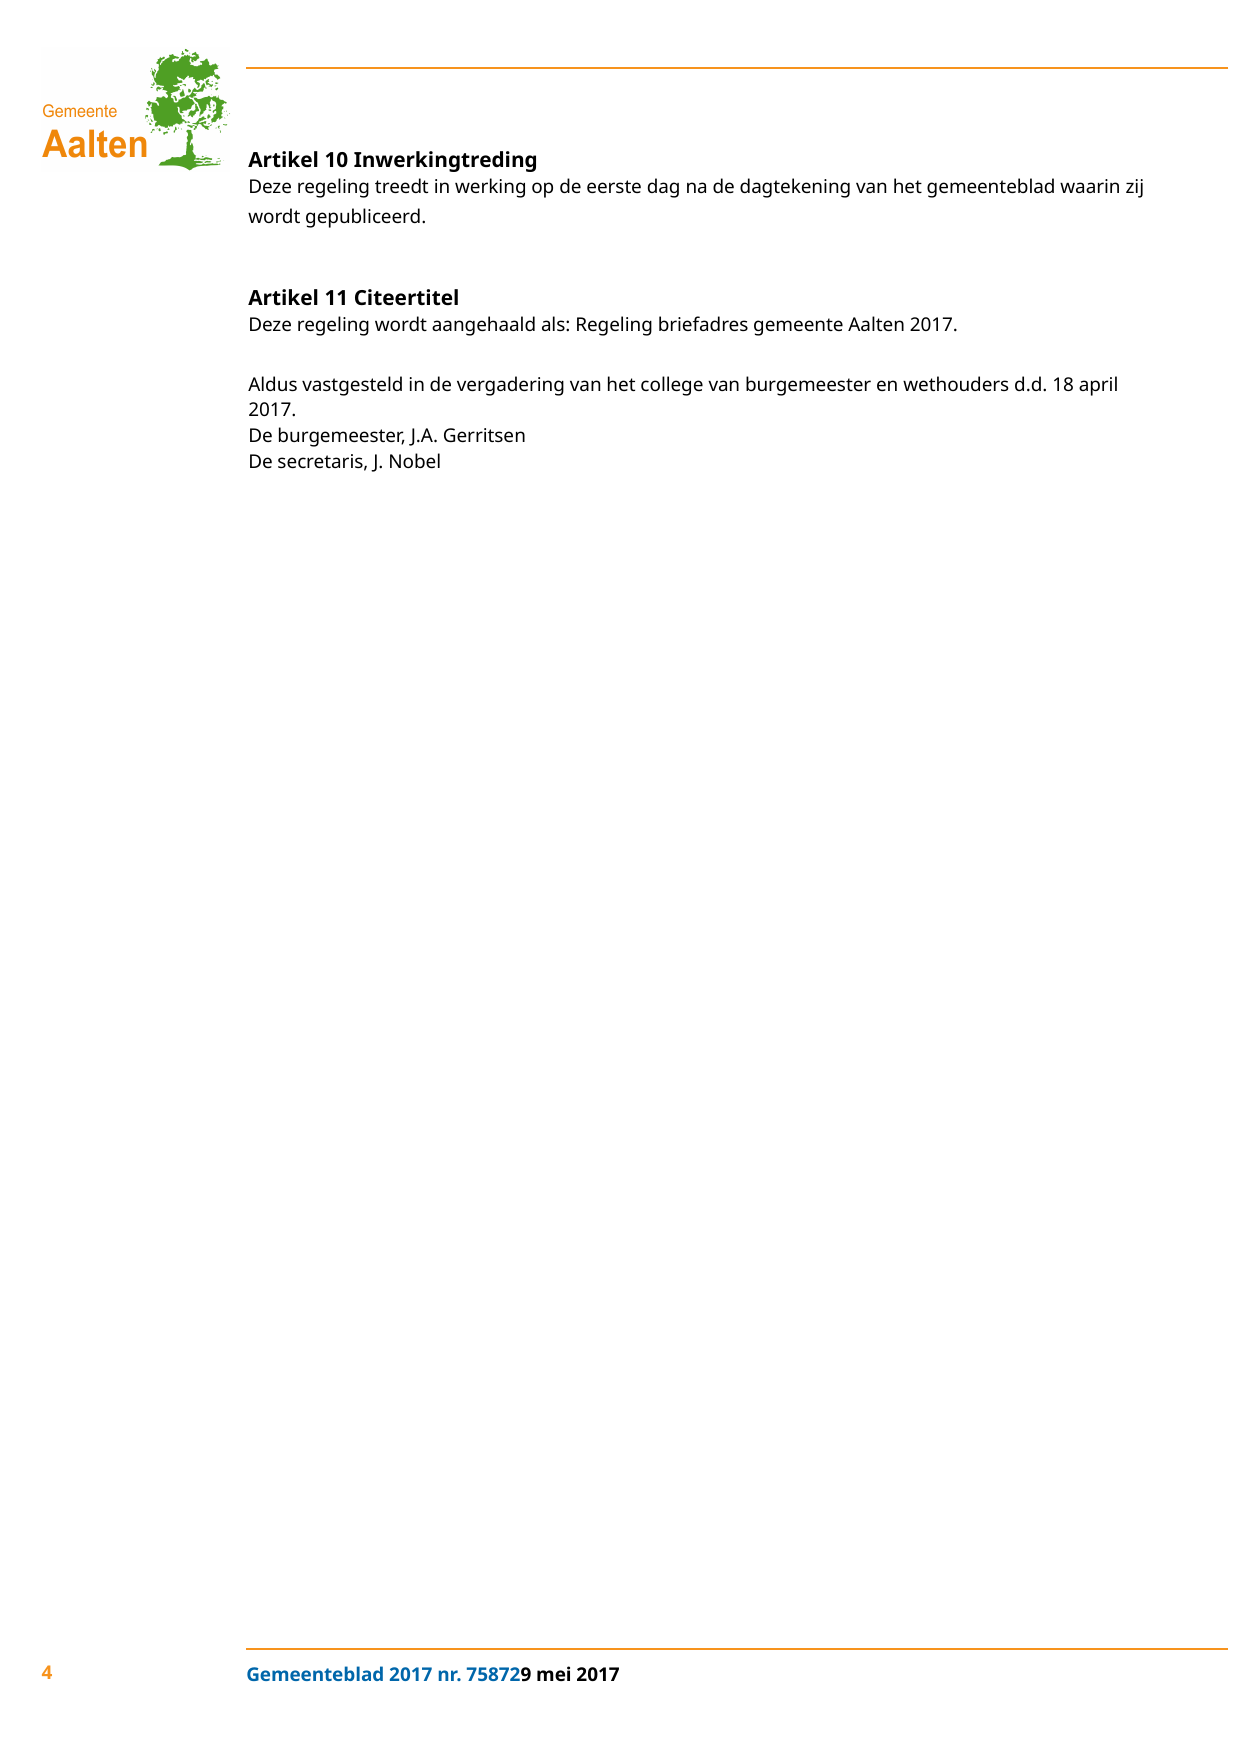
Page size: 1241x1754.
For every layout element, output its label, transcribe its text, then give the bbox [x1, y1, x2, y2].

text Artikel 11 Citeertitel [248, 283, 1152, 312]
text Deze regeling wordt aangehaald als: Regeling briefadres gemeente Aalten 2017. [248, 312, 1152, 337]
text Artikel 10 Inwerkingtreding [248, 145, 1152, 174]
text De secretaris, J. Nobel [248, 448, 1152, 474]
text Aldus vastgesteld in de vergadering van het college van burgemeester en wethouders d.d. 18 april 2017. [248, 371, 1152, 422]
text De burgemeester, J.A. Gerritsen [248, 422, 1152, 448]
text Deze regeling treedt in werking op de eerste dag na de dagtekening van het gemeenteblad waarin zij wordt gepubliceerd. [248, 174, 1152, 229]
picture [41, 47, 231, 172]
